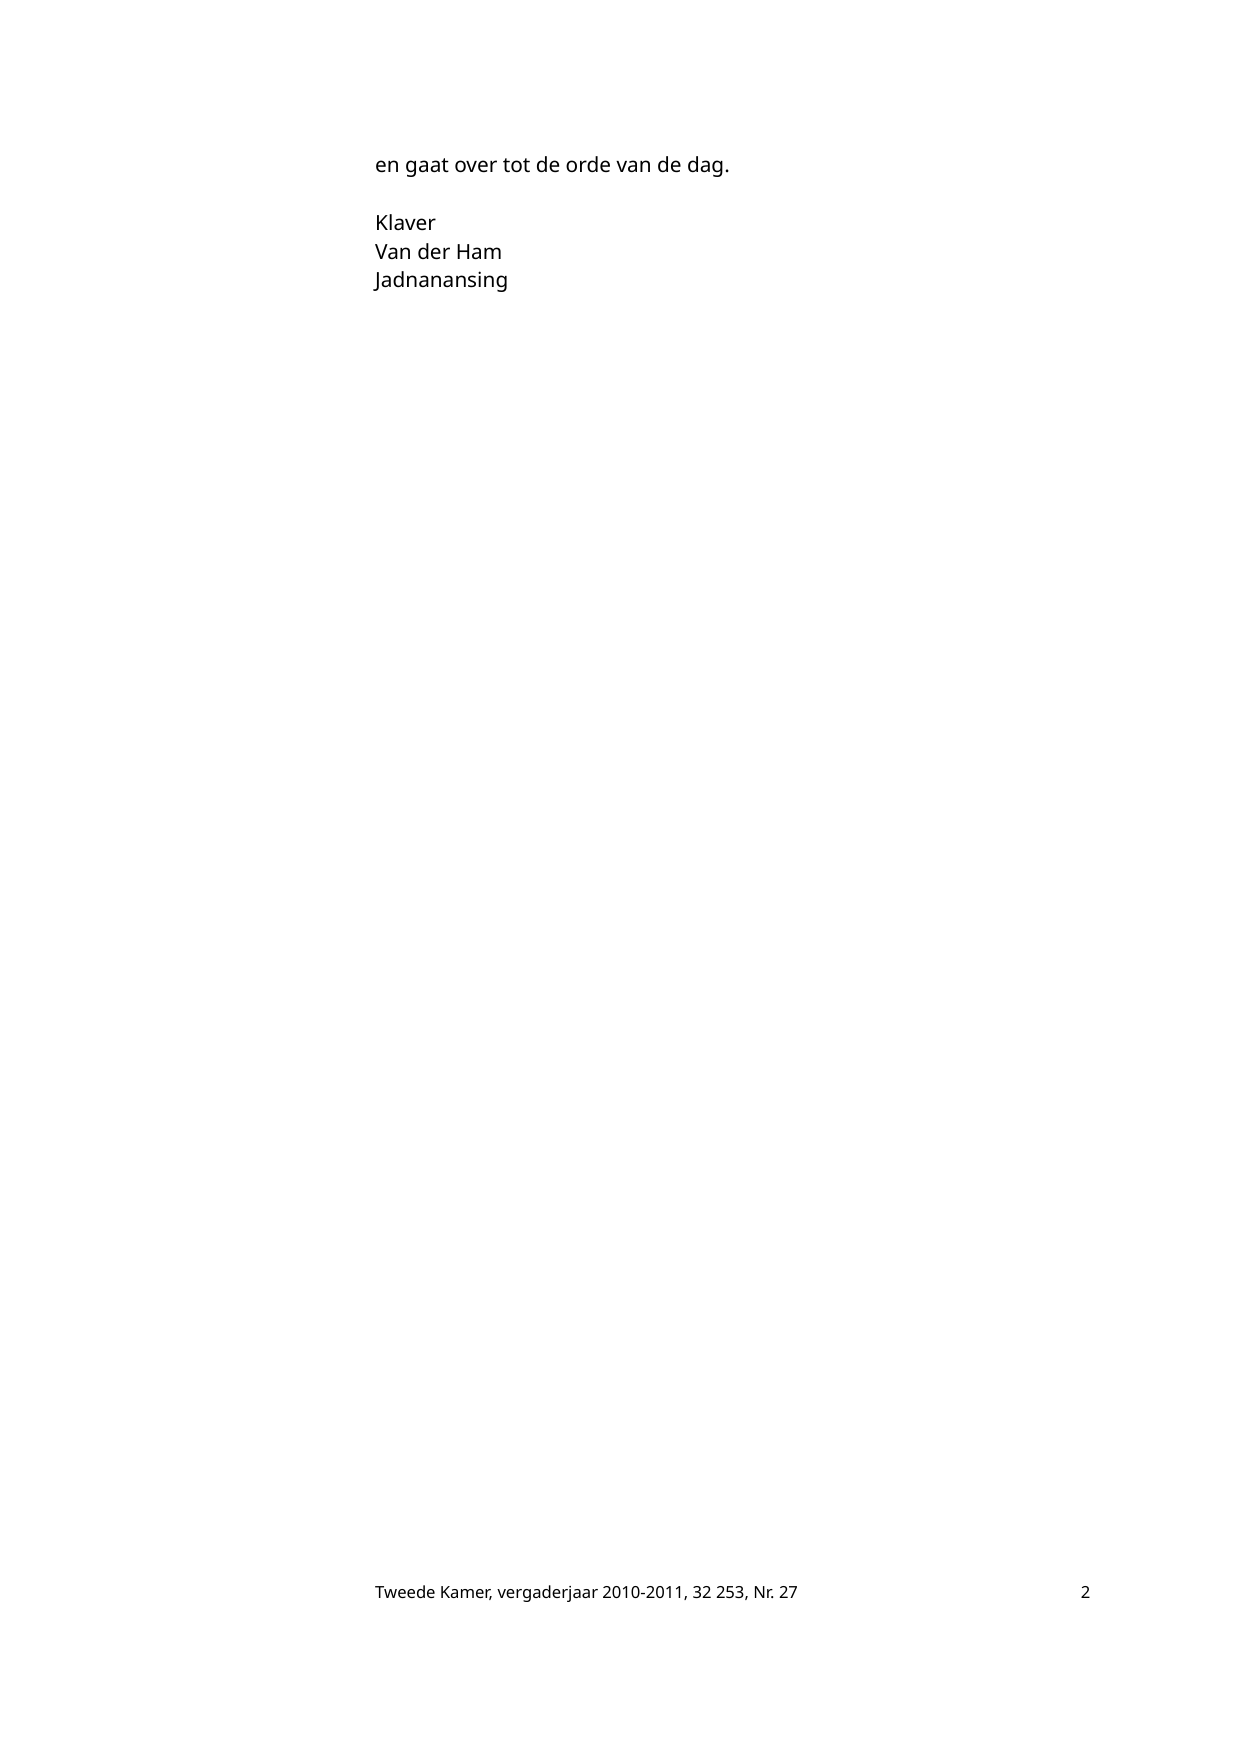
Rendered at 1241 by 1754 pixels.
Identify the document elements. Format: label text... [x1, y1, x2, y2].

text Klaver [375, 208, 1090, 237]
text Van der Ham [375, 237, 1090, 265]
text Jadnanansing [375, 265, 1090, 294]
text en gaat over tot de orde van de dag. [375, 150, 1090, 178]
